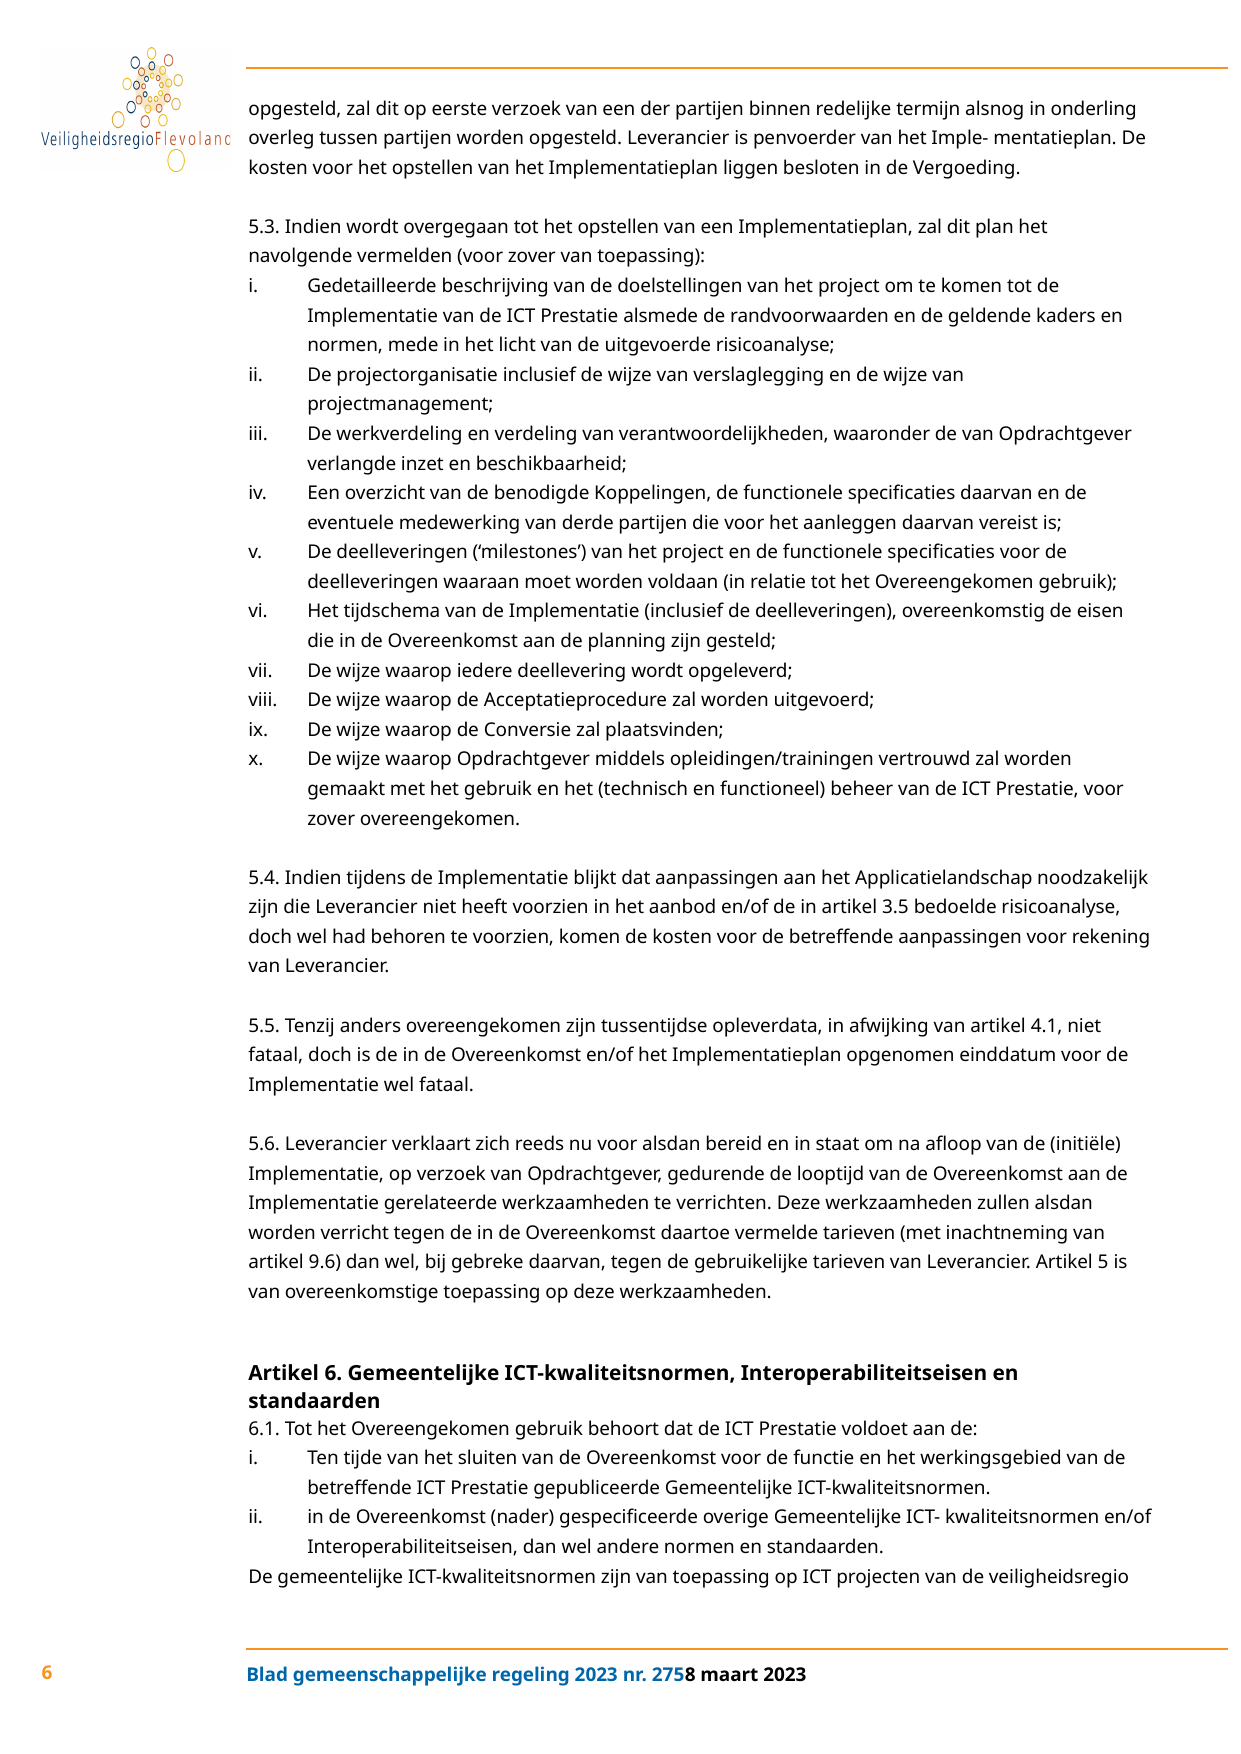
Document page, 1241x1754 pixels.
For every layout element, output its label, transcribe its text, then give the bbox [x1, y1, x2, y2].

text De gemeentelijke ICT-kwaliteitsnormen zijn van toepassing op ICT projecten van de veiligheidsregio [248, 1563, 1152, 1589]
text 5.5. Tenzij anders overeengekomen zijn tussentijdse opleverdata, in afwijking van artikel 4.1, niet fataal, doch is de in de Overeenkomst en/of het Implementatieplan opgenomen einddatum voor de Implementatie wel fataal. [248, 1012, 1152, 1097]
text 6.1. Tot het Overeengekomen gebruik behoort dat de ICT Prestatie voldoet aan de: [248, 1415, 1152, 1441]
list in de Overeenkomst (nader) gespecificeerde overige Gemeentelijke ICT- kwaliteitsnormen en/of Interoperabiliteitseisen, dan wel andere normen en standaarden. [248, 1504, 1152, 1559]
list De deelleveringen (‘milestones’) van het project en de functionele specificaties voor de deelleveringen waaraan moet worden voldaan (in relatie tot het Overeengekomen gebruik); [248, 538, 1152, 594]
list Een overzicht van de benodigde Koppelingen, de functionele specificaties daarvan en de eventuele medewerking van derde partijen die voor het aanleggen daarvan vereist is; [248, 479, 1152, 535]
list De werkverdeling en verdeling van verantwoordelijkheden, waaronder de van Opdrachtgever verlangde inzet en beschikbaarheid; [248, 420, 1152, 476]
text 5.6. Leverancier verklaart zich reeds nu voor alsdan bereid en in staat om na afloop van de (initiële) Implementatie, op verzoek van Opdrachtgever, gedurende de looptijd van de Overeenkomst aan de Implementatie gerelateerde werkzaamheden te verrichten. Deze werkzaamheden zullen alsdan worden verricht tegen de in de Overeenkomst daartoe vermelde tarieven (met inachtneming van artikel 9.6) dan wel, bij gebreke daarvan, tegen de gebruikelijke tarieven van Leverancier. Artikel 5 is van overeenkomstige toepassing op deze werkzaamheden. [248, 1130, 1152, 1304]
list Ten tijde van het sluiten van de Overeenkomst voor de functie en het werkingsgebied van de betreffende ICT Prestatie gepubliceerde Gemeentelijke ICT-kwaliteitsnormen. [248, 1444, 1152, 1500]
list De projectorganisatie inclusief de wijze van verslaglegging en de wijze van projectmanagement; [248, 361, 1152, 416]
list Gedetailleerde beschrijving van de doelstellingen van het project om te komen tot de Implementatie van de ICT Prestatie alsmede de randvoorwaarden en de geldende kaders en normen, mede in het licht van de uitgevoerde risicoanalyse; [248, 272, 1152, 357]
text 5.3. Indien wordt overgegaan tot het opstellen van een Implementatieplan, zal dit plan het navolgende vermelden (voor zover van toepassing): [248, 213, 1152, 268]
list De wijze waarop de Conversie zal plaatsvinden; [248, 716, 1152, 742]
text Artikel 6. Gemeentelijke ICT-kwaliteitsnormen, Interoperabiliteitseisen en standaarden [248, 1358, 1152, 1415]
list De wijze waarop Opdrachtgever middels opleidingen/trainingen vertrouwd zal worden gemaakt met het gebruik en het (technisch en functioneel) beheer van de ICT Prestatie, voor zover overeengekomen. [248, 746, 1152, 831]
text 5.4. Indien tijdens de Implementatie blijkt dat aanpassingen aan het Applicatielandschap noodzakelijk zijn die Leverancier niet heeft voorzien in het aanbod en/of de in artikel 3.5 bedoelde risicoanalyse, doch wel had behoren te voorzien, komen de kosten voor de betreffende aanpassingen voor rekening van Leverancier. [248, 864, 1152, 978]
list Het tijdschema van de Implementatie (inclusief de deelleveringen), overeenkomstig de eisen die in de Overeenkomst aan de planning zijn gesteld; [248, 598, 1152, 653]
text opgesteld, zal dit op eerste verzoek van een der partijen binnen redelijke termijn alsnog in onderling overleg tussen partijen worden opgesteld. Leverancier is penvoerder van het Imple- mentatieplan. De kosten voor het opstellen van het Implementatieplan liggen besloten in de Vergoeding. [248, 95, 1152, 180]
list De wijze waarop de Acceptatieprocedure zal worden uitgevoerd; [248, 686, 1152, 712]
list De wijze waarop iedere deellevering wordt opgeleverd; [248, 657, 1152, 683]
picture [41, 47, 231, 172]
